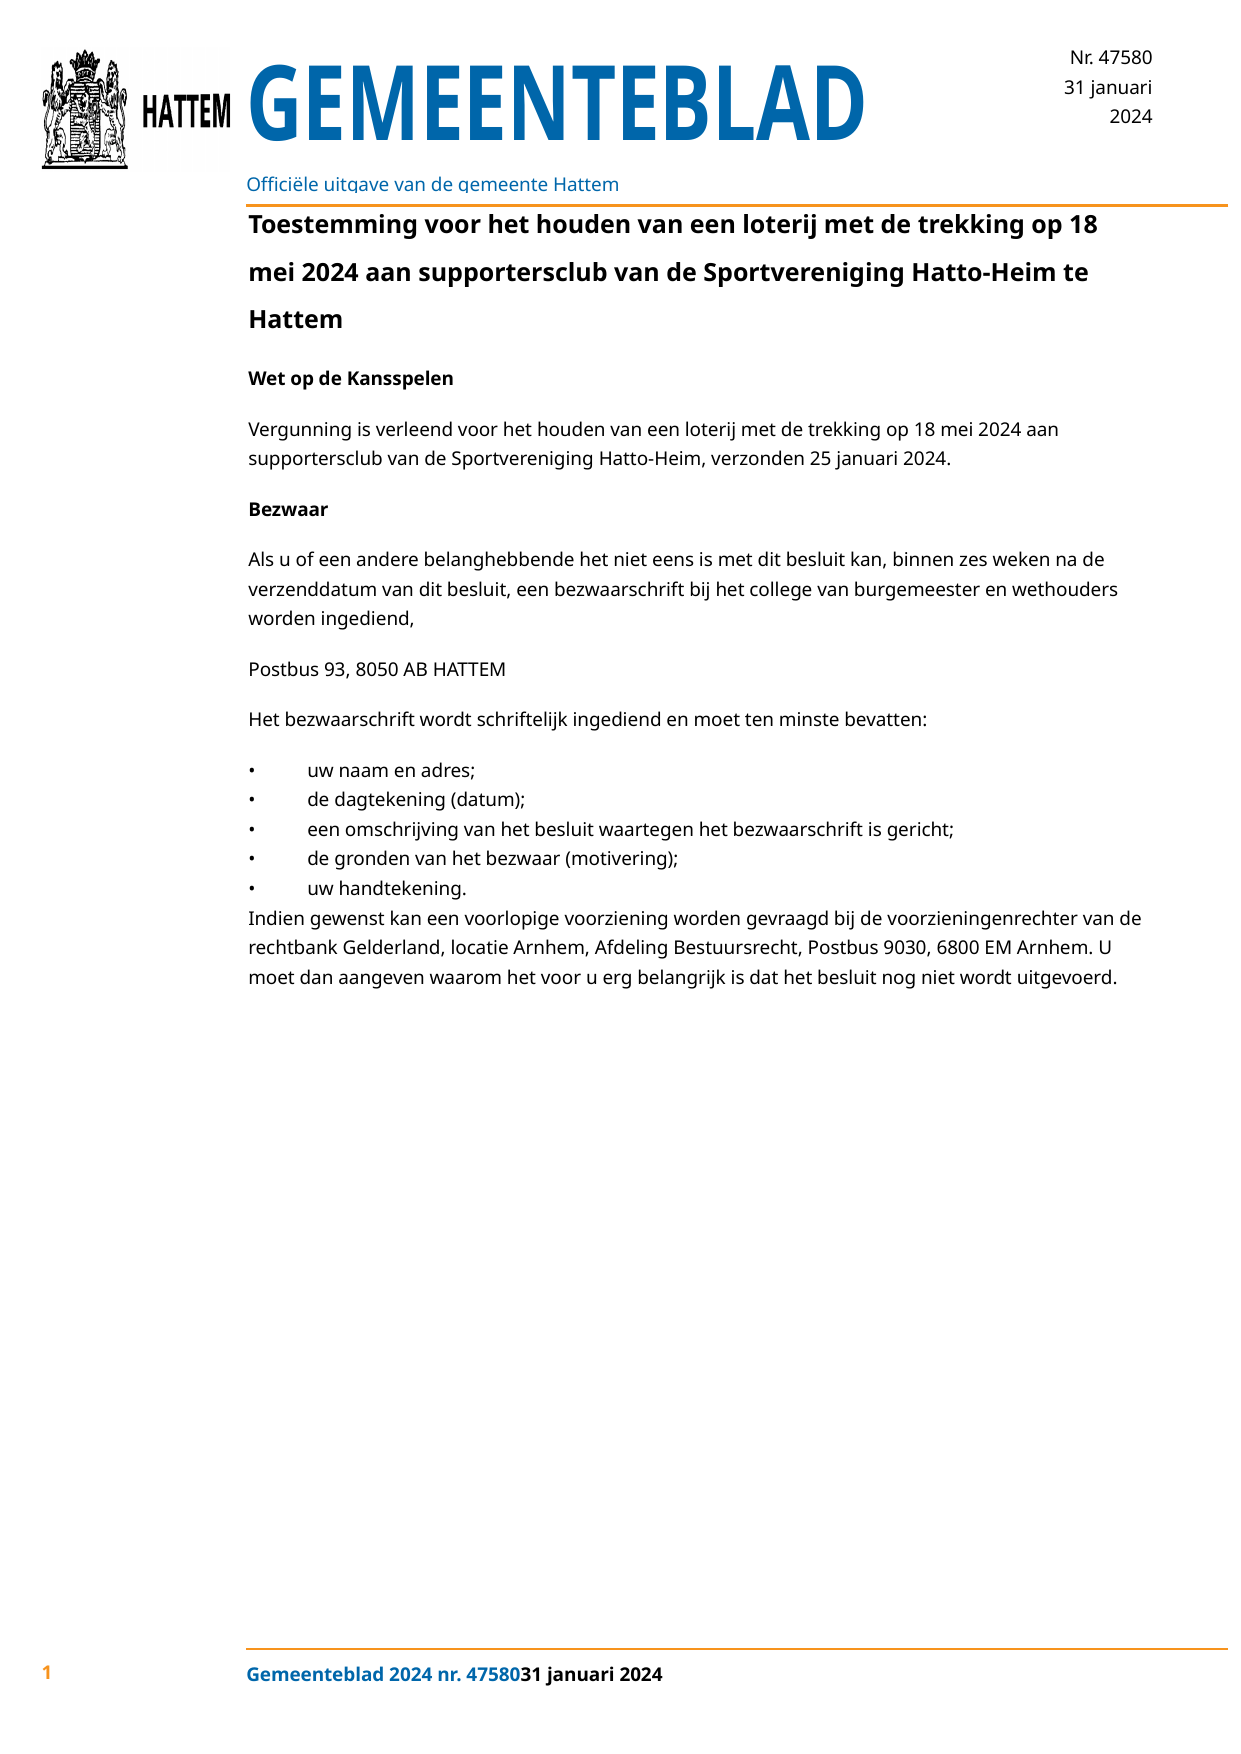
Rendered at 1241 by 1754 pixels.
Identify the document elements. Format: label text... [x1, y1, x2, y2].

picture [41, 47, 231, 172]
text Wet op de Kansspelen [248, 366, 1152, 391]
text Het bezwaarschrift wordt schriftelijk ingediend en moet ten minste bevatten: [248, 706, 1152, 732]
text Toestemming voor het houden van een loterij met de trekking op 18 mei 2024 aan supportersclub van de Sportvereniging Hatto-Heim te Hattem [248, 207, 1152, 336]
list een omschrijving van het besluit waartegen het bezwaarschrift is gericht; [248, 816, 1152, 842]
text Als u of een andere belanghebbende het niet eens is met dit besluit kan, binnen zes weken na de verzenddatum van dit besluit, een bezwaarschrift bij het college van burgemeester en wethouders worden ingediend, [248, 546, 1152, 631]
text Vergunning is verleend voor het houden van een loterij met de trekking op 18 mei 2024 aan supportersclub van de Sportvereniging Hatto-Heim, verzonden 25 januari 2024. [248, 416, 1152, 471]
list uw naam en adres; [248, 757, 1152, 782]
text Postbus 93, 8050 AB HATTEM [248, 656, 1152, 682]
text Bezwaar [248, 496, 1152, 522]
list de dagtekening (datum); [248, 786, 1152, 812]
list de gronden van het bezwaar (motivering); [248, 846, 1152, 871]
list uw handtekening. [248, 875, 1152, 901]
text Indien gewenst kan een voorlopige voorziening worden gevraagd bij de voorzieningenrechter van de rechtbank Gelderland, locatie Arnhem, Afdeling Bestuursrecht, Postbus 9030, 6800 EM Arnhem. U moet dan aangeven waarom het voor u erg belangrijk is dat het besluit nog niet wordt uitgevoerd. [248, 905, 1152, 989]
